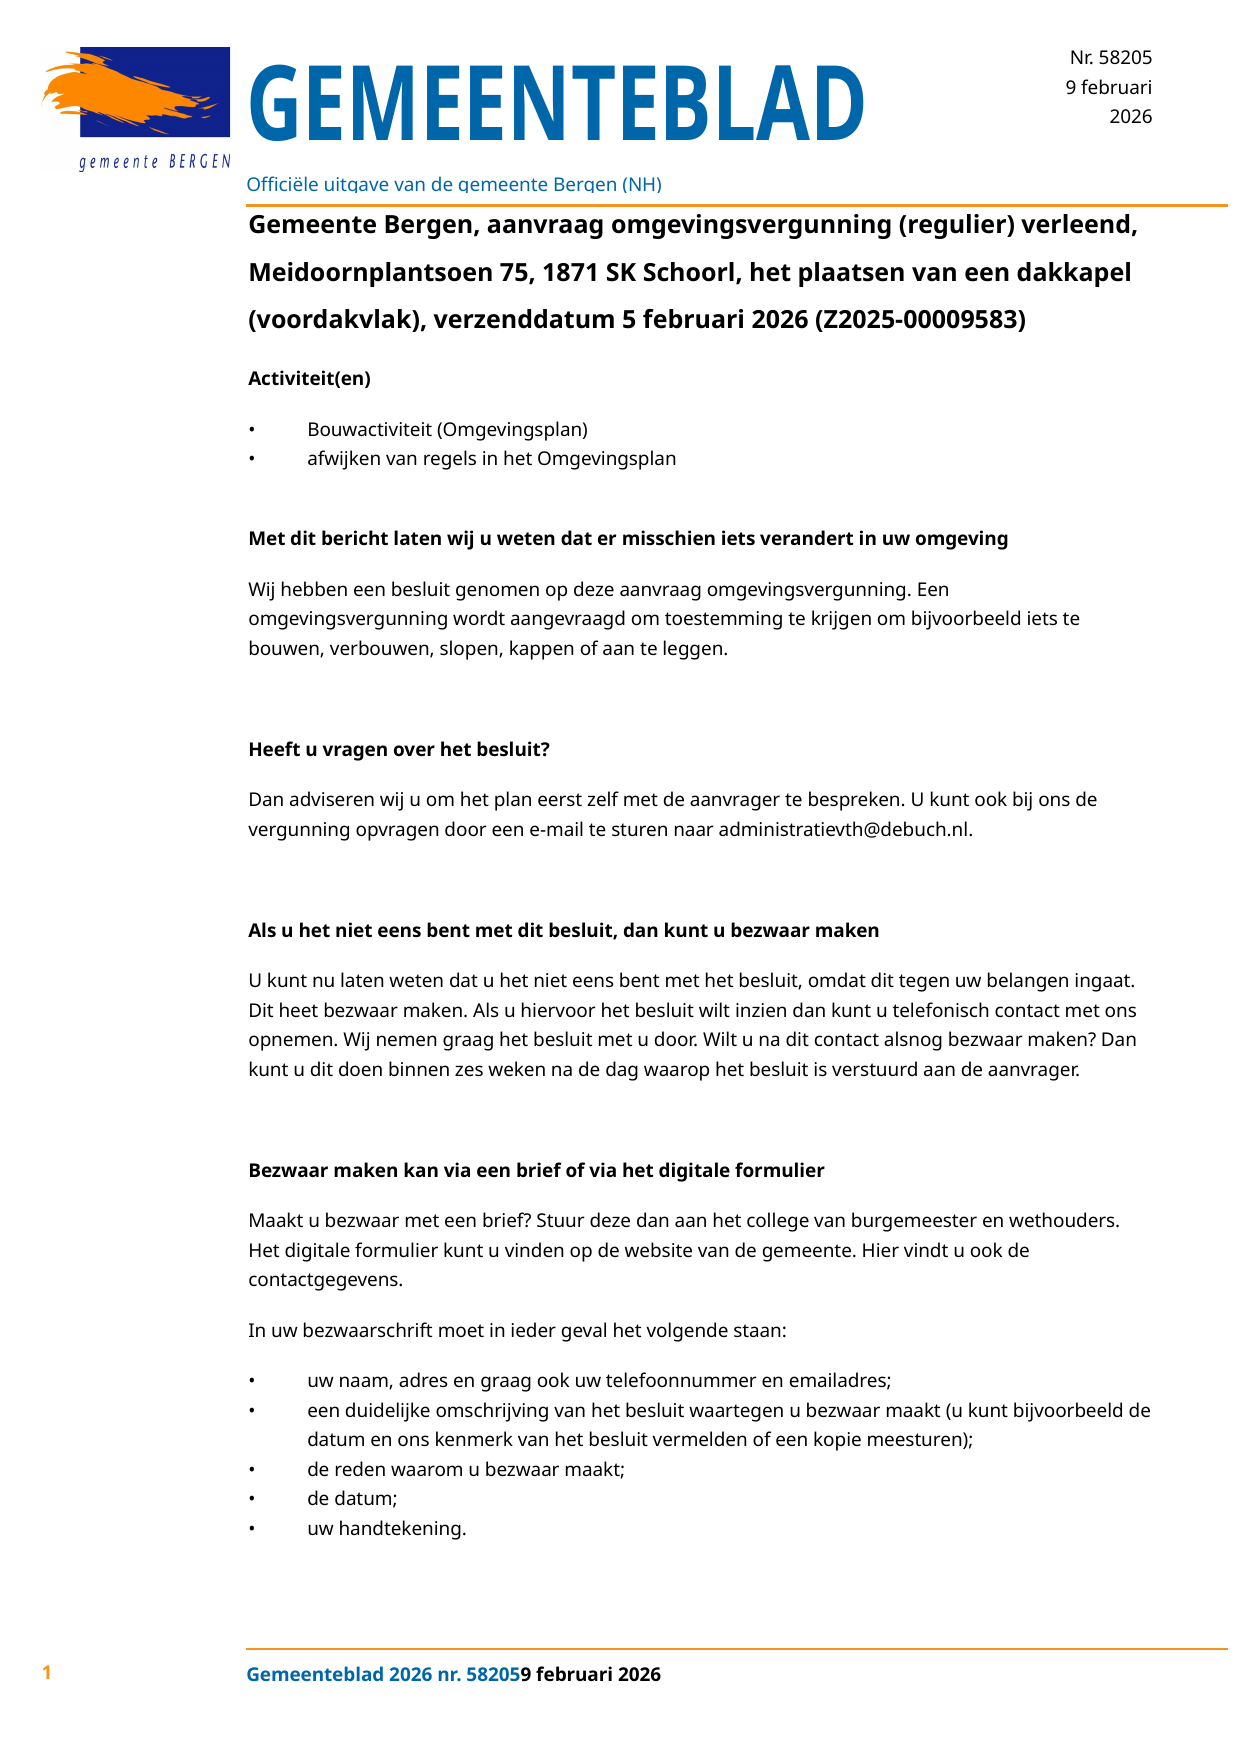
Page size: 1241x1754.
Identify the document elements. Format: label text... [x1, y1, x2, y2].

text Activiteit(en) [248, 366, 1152, 391]
list uw naam, adres en graag ook uw telefoonnummer en emailadres; [248, 1367, 1152, 1393]
text U kunt nu laten weten dat u het niet eens bent met het besluit, omdat dit tegen uw belangen ingaat. Dit heet bezwaar maken. Als u hiervoor het besluit wilt inzien dan kunt u telefonisch contact met ons opnemen. Wij nemen graag het besluit met u door. Wilt u na dit contact alsnog bezwaar maken? Dan kunt u dit doen binnen zes weken na de dag waarop het besluit is verstuurd aan de aanvrager. [248, 967, 1152, 1082]
text Dan adviseren wij u om het plan eerst zelf met de aanvrager te bespreken. U kunt ook bij ons de vergunning opvragen door een e-mail te sturen naar administratievth@debuch.nl. [248, 786, 1152, 842]
list de datum; [248, 1486, 1152, 1511]
text Bezwaar maken kan via een brief of via het digitale formulier [248, 1157, 1152, 1182]
list uw handtekening. [248, 1515, 1152, 1541]
text Met dit bericht laten wij u weten dat er misschien iets verandert in uw omgeving [248, 526, 1152, 551]
text In uw bezwaarschrift moet in ieder geval het volgende staan: [248, 1317, 1152, 1342]
list Bouwactiviteit (Omgevingsplan) [248, 416, 1152, 442]
list een duidelijke omschrijving van het besluit waartegen u bezwaar maakt (u kunt bijvoorbeeld de datum en ons kenmerk van het besluit vermelden of een kopie meesturen); [248, 1397, 1152, 1452]
list afwijken van regels in het Omgevingsplan [248, 446, 1152, 471]
list de reden waarom u bezwaar maakt; [248, 1456, 1152, 1482]
text Heeft u vragen over het besluit? [248, 736, 1152, 762]
text Als u het niet eens bent met dit besluit, dan kunt u bezwaar maken [248, 917, 1152, 942]
picture [41, 47, 231, 172]
text Wij hebben een besluit genomen op deze aanvraag omgevingsvergunning. Een omgevingsvergunning wordt aangevraagd om toestemming te krijgen om bijvoorbeeld iets te bouwen, verbouwen, slopen, kappen of aan te leggen. [248, 576, 1152, 661]
text Gemeente Bergen, aanvraag omgevingsvergunning (regulier) verleend, Meidoornplantsoen 75, 1871 SK Schoorl, het plaatsen van een dakkapel (voordakvlak), verzenddatum 5 februari 2026 (Z2025-00009583) [248, 207, 1152, 336]
text Maakt u bezwaar met een brief? Stuur deze dan aan het college van burgemeester en wethouders. Het digitale formulier kunt u vinden op de website van de gemeente. Hier vindt u ook de contactgegevens. [248, 1207, 1152, 1292]
